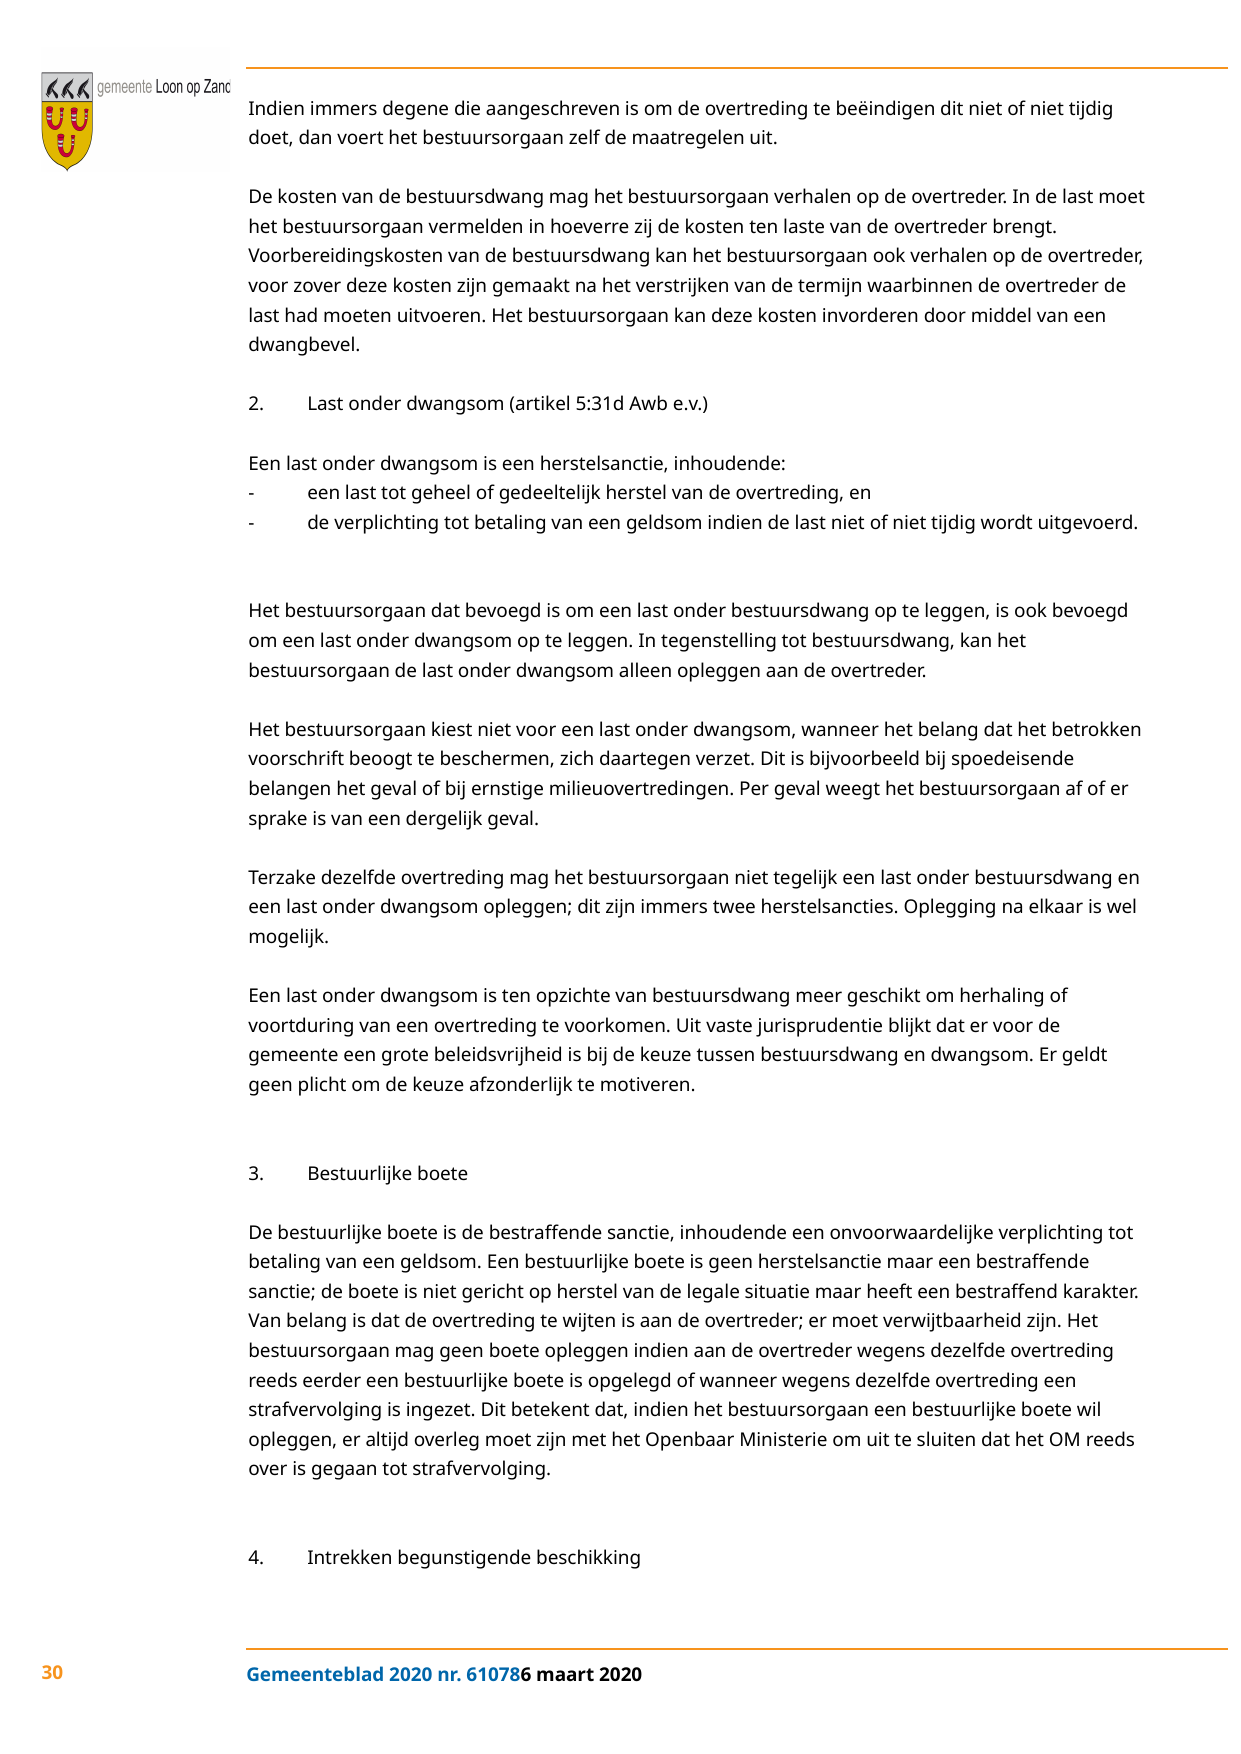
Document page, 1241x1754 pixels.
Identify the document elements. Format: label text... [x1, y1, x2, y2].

list Bestuurlijke boete [248, 1160, 1152, 1186]
text De bestuurlijke boete is de bestraffende sanctie, inhoudende een onvoorwaardelijke verplichting tot betaling van een geldsom. Een bestuurlijke boete is geen herstelsanctie maar een bestraffende sanctie; de boete is niet gericht op herstel van de legale situatie maar heeft een bestraffend karakter. Van belang is dat de overtreding te wijten is aan de overtreder; er moet verwijtbaarheid zijn. Het bestuursorgaan mag geen boete opleggen indien aan de overtreder wegens dezelfde overtreding reeds eerder een bestuurlijke boete is opgelegd of wanneer wegens dezelfde overtreding een strafvervolging is ingezet. Dit betekent dat, indien het bestuursorgaan een bestuurlijke boete wil opleggen, er altijd overleg moet zijn met het Openbaar Ministerie om uit te sluiten dat het OM reeds over is gegaan tot strafvervolging. [248, 1219, 1152, 1481]
text Een last onder dwangsom is een herstelsanctie, inhoudende: [248, 450, 1152, 476]
list Intrekken begunstigende beschikking [248, 1544, 1152, 1570]
text Het bestuursorgaan dat bevoegd is om een last onder bestuursdwang op te leggen, is ook bevoegd om een last onder dwangsom op te leggen. In tegenstelling tot bestuursdwang, kan het bestuursorgaan de last onder dwangsom alleen opleggen aan de overtreder. [248, 598, 1152, 683]
list Last onder dwangsom (artikel 5:31d Awb e.v.) [248, 391, 1152, 416]
text Het bestuursorgaan kiest niet voor een last onder dwangsom, wanneer het belang dat het betrokken voorschrift beoogt te beschermen, zich daartegen verzet. Dit is bijvoorbeeld bij spoedeisende belangen het geval of bij ernstige milieuovertredingen. Per geval weegt het bestuursorgaan af of er sprake is van een dergelijk geval. [248, 716, 1152, 831]
text Een last onder dwangsom is ten opzichte van bestuursdwang meer geschikt om herhaling of voortduring van een overtreding te voorkomen. Uit vaste jurisprudentie blijkt dat er voor de gemeente een grote beleidsvrijheid is bij de keuze tussen bestuursdwang en dwangsom. Er geldt geen plicht om de keuze afzonderlijk te motiveren. [248, 982, 1152, 1097]
text De kosten van de bestuursdwang mag het bestuursorgaan verhalen op de overtreder. In de last moet het bestuursorgaan vermelden in hoeverre zij de kosten ten laste van de overtreder brengt. Voorbereidingskosten van de bestuursdwang kan het bestuursorgaan ook verhalen op de overtreder, voor zover deze kosten zijn gemaakt na het verstrijken van de termijn waarbinnen de overtreder de last had moeten uitvoeren. Het bestuursorgaan kan deze kosten invorderen door middel van een dwangbevel. [248, 183, 1152, 357]
text Indien immers degene die aangeschreven is om de overtreding te beëindigen dit niet of niet tijdig doet, dan voert het bestuursorgaan zelf de maatregelen uit. [248, 95, 1152, 150]
list de verplichting tot betaling van een geldsom indien de last niet of niet tijdig wordt uitgevoerd. [248, 509, 1152, 535]
list een last tot geheel of gedeeltelijk herstel van de overtreding, en [248, 479, 1152, 505]
text Terzake dezelfde overtreding mag het bestuursorgaan niet tegelijk een last onder bestuursdwang en een last onder dwangsom opleggen; dit zijn immers twee herstelsancties. Oplegging na elkaar is wel mogelijk. [248, 864, 1152, 949]
picture [41, 47, 231, 172]
